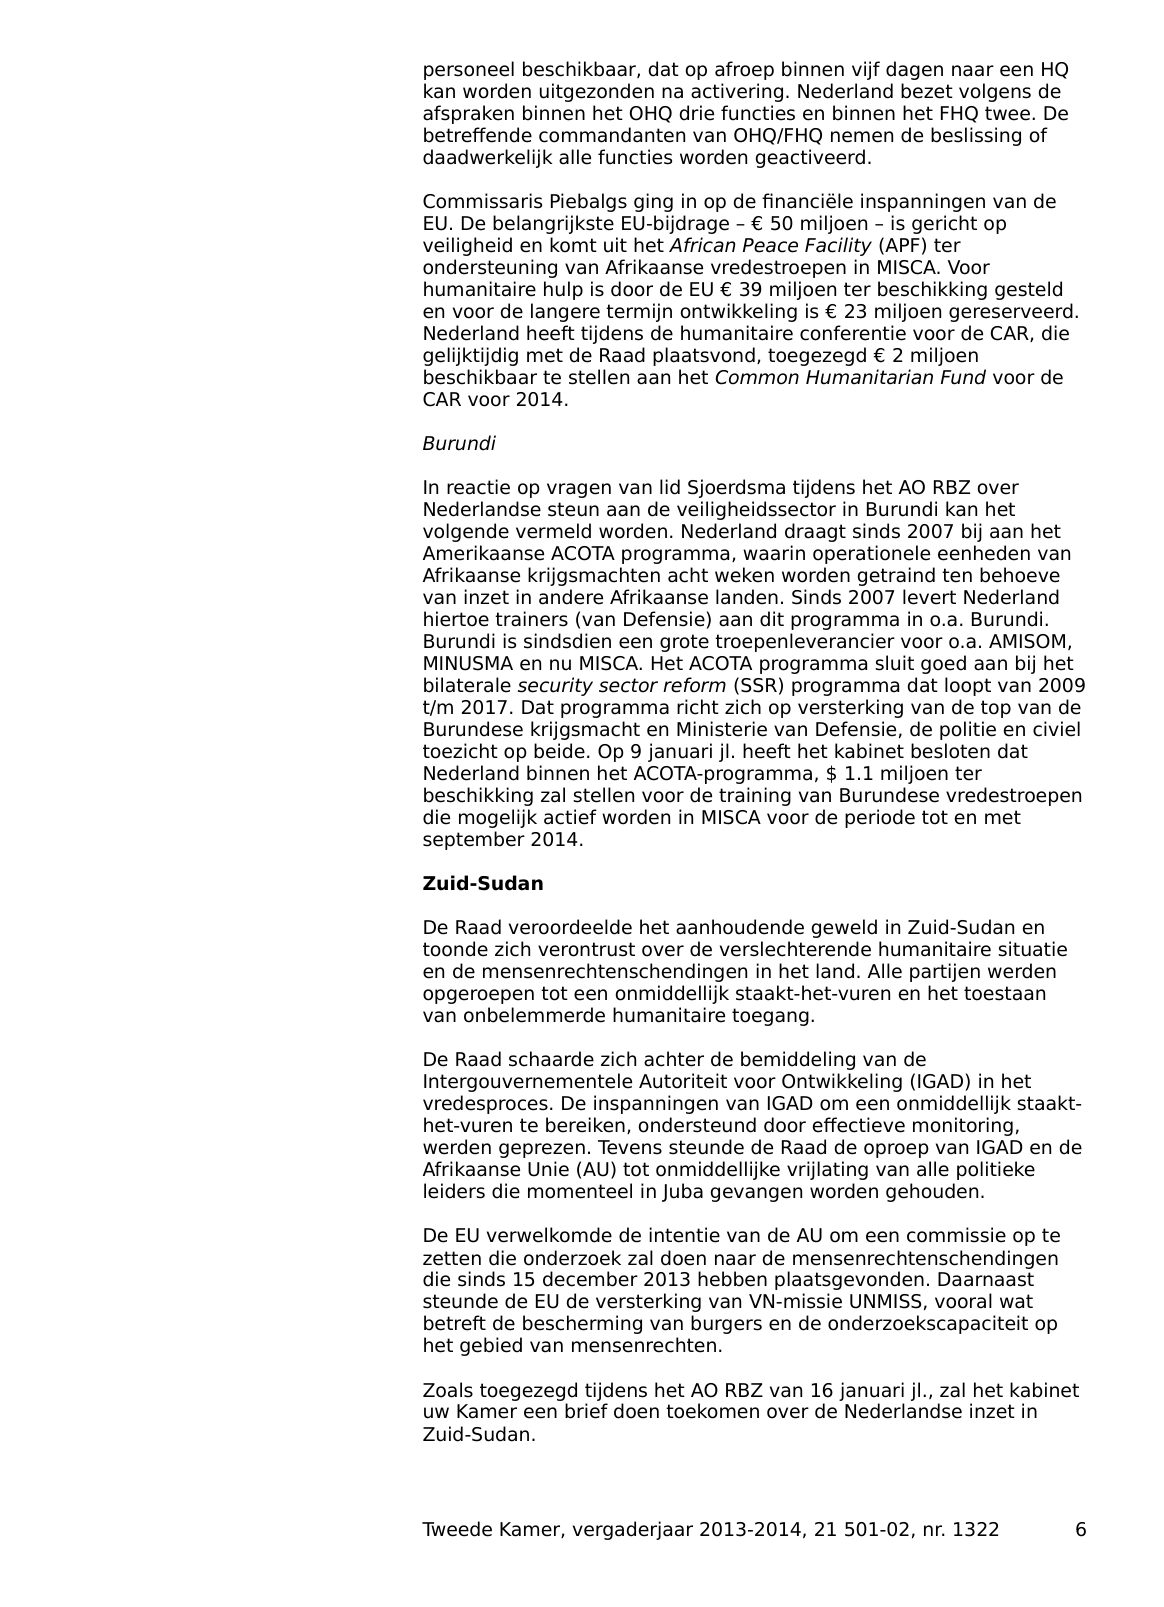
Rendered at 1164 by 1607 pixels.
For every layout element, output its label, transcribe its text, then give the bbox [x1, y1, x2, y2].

text In reactie op vragen van lid Sjoerdsma tijdens het AO RBZ over Nederlandse steun aan de veiligheidssector in Burundi kan het volgende vermeld worden. Nederland draagt sinds 2007 bij aan het Amerikaanse ACOTA programma, waarin operationele eenheden van Afrikaanse krijgsmachten acht weken worden getraind ten behoeve van inzet in andere Afrikaanse landen. Sinds 2007 levert Nederland hiertoe trainers (van Defensie) aan dit programma in o.a. Burundi. Burundi is sindsdien een grote troepenleverancier voor o.a. AMISOM, MINUSMA en nu MISCA. Het ACOTA programma sluit goed aan bij het bilaterale security sector reform (SSR) programma dat loopt van 2009 t/m 2017. Dat programma richt zich op versterking van de top van de Burundese krijgsmacht en Ministerie van Defensie, de politie en civiel toezicht op beide. Op 9 januari jl. heeft het kabinet besloten dat Nederland binnen het ACOTA-programma, $ 1.1 miljoen ter beschikking zal stellen voor de training van Burundese vredestroepen die mogelijk actief worden in MISCA voor de periode tot en met september 2014. [422, 477, 1087, 851]
text personeel beschikbaar, dat op afroep binnen vijf dagen naar een HQ kan worden uitgezonden na activering. Nederland bezet volgens de afspraken binnen het OHQ drie functies en binnen het FHQ twee. De betreffende commandanten van OHQ/FHQ nemen de beslissing of daadwerkelijk alle functies worden geactiveerd. [422, 59, 1087, 169]
text Commissaris Piebalgs ging in op de financiële inspanningen van de EU. De belangrijkste EU-bijdrage – € 50 miljoen – is gericht op veiligheid en komt uit het African Peace Facility (APF) ter ondersteuning van Afrikaanse vredestroepen in MISCA. Voor humanitaire hulp is door de EU € 39 miljoen ter beschikking gesteld en voor de langere termijn ontwikkeling is € 23 miljoen gereserveerd. [422, 191, 1087, 323]
text Zoals toegezegd tijdens het AO RBZ van 16 januari jl., zal het kabinet uw Kamer een brief doen toekomen over de Nederlandse inzet in Zuid-Sudan. [422, 1379, 1087, 1445]
subtitle Burundi [422, 433, 1087, 455]
text De Raad schaarde zich achter de bemiddeling van de Intergouvernementele Autoriteit voor Ontwikkeling (IGAD) in het vredesproces. De inspanningen van IGAD om een onmiddellijk staakt-het-vuren te bereiken, ondersteund door effectieve monitoring, werden geprezen. Tevens steunde de Raad de oproep van IGAD en de Afrikaanse Unie (AU) tot onmiddellijke vrijlating van alle politieke leiders die momenteel in Juba gevangen worden gehouden. [422, 1049, 1087, 1203]
subtitle Zuid-Sudan [422, 873, 1087, 895]
text De EU verwelkomde de intentie van de AU om een commissie op te zetten die onderzoek zal doen naar de mensenrechtenschendingen die sinds 15 december 2013 hebben plaatsgevonden. Daarnaast steunde de EU de versterking van VN-missie UNMISS, vooral wat betreft de bescherming van burgers en de onderzoekscapaciteit op het gebied van mensenrechten. [422, 1225, 1087, 1357]
text De Raad veroordeelde het aanhoudende geweld in Zuid-Sudan en toonde zich verontrust over de verslechterende humanitaire situatie en de mensenrechtenschendingen in het land. Alle partijen werden opgeroepen tot een onmiddellijk staakt-het-vuren en het toestaan van onbelemmerde humanitaire toegang. [422, 917, 1087, 1027]
text Nederland heeft tijdens de humanitaire conferentie voor de CAR, die gelijktijdig met de Raad plaatsvond, toegezegd € 2 miljoen beschikbaar te stellen aan het Common Humanitarian Fund voor de CAR voor 2014. [422, 323, 1087, 411]
